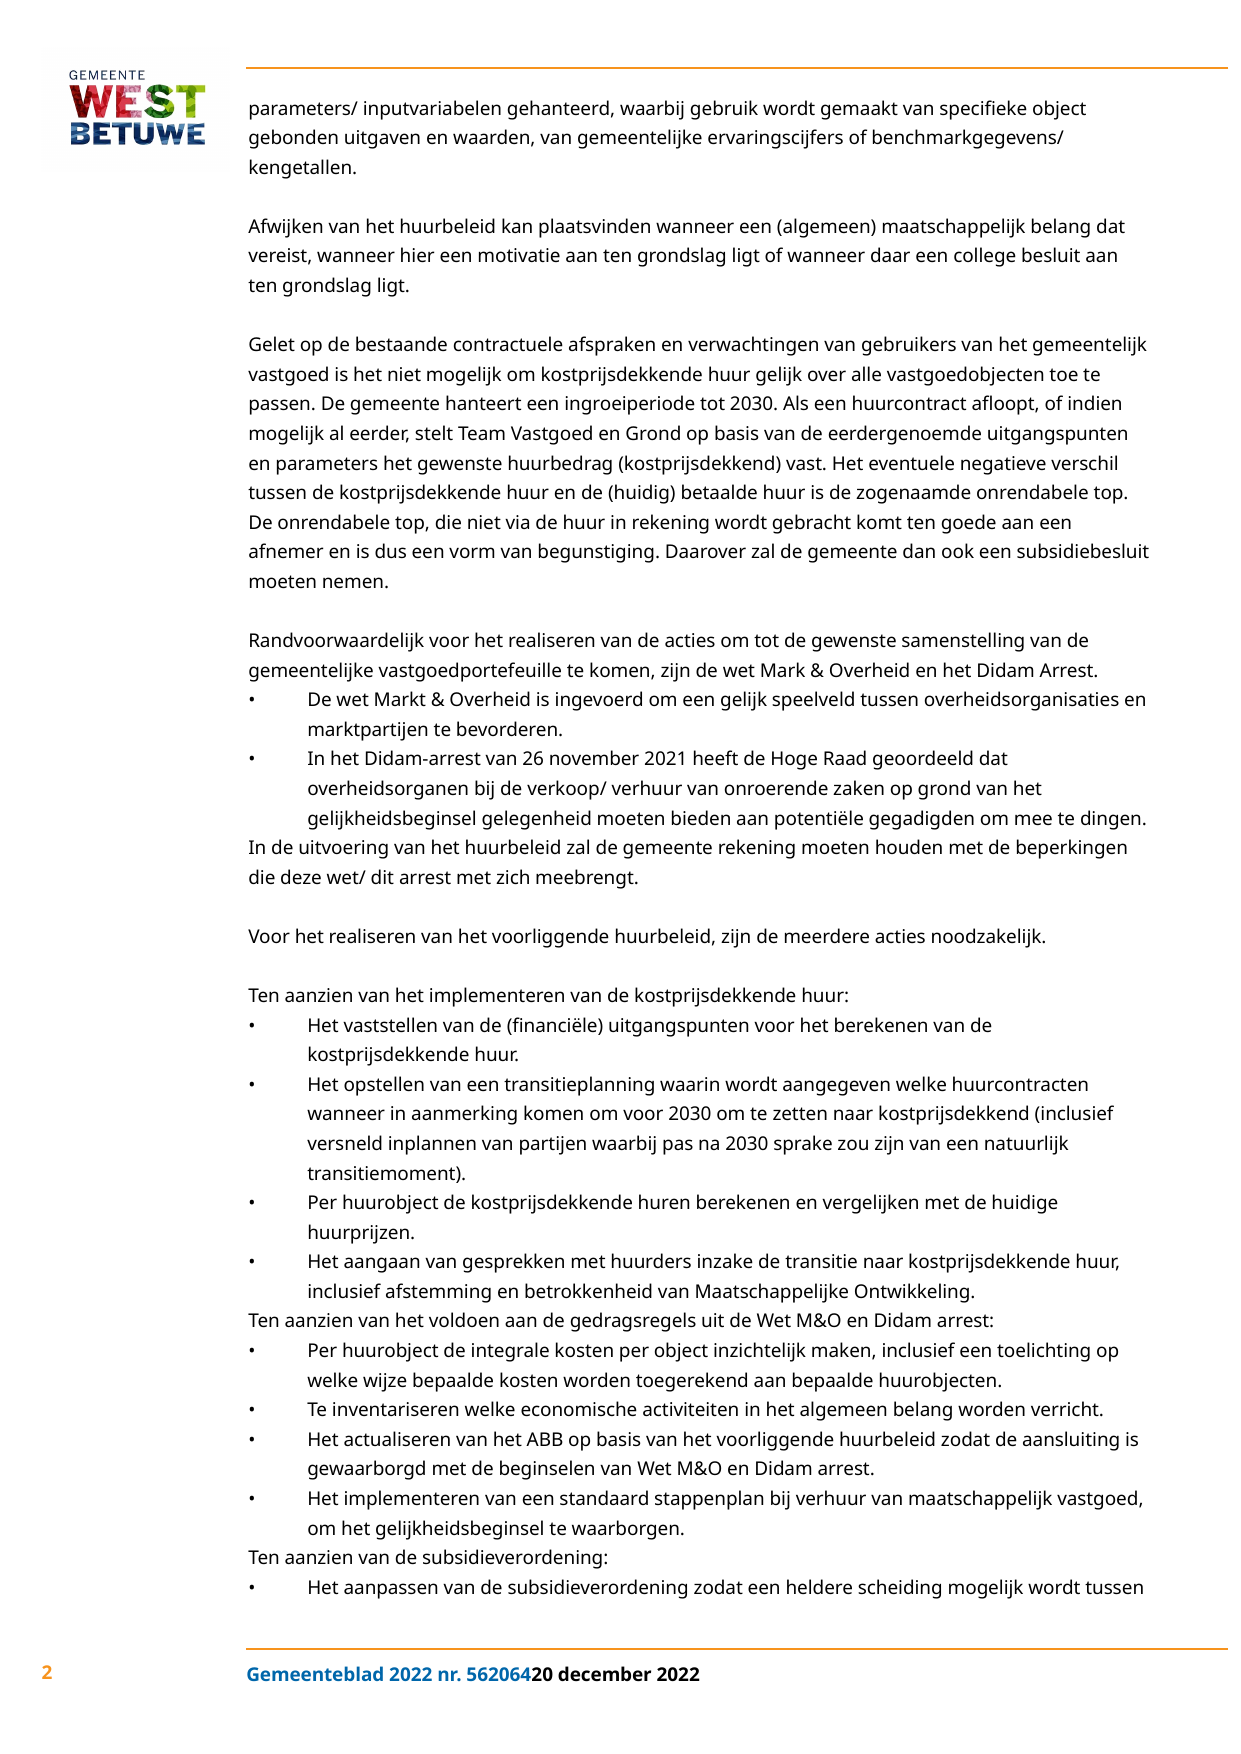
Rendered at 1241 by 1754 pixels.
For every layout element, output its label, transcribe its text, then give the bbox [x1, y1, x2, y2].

list Het implementeren van een standaard stappenplan bij verhuur van maatschappelijk vastgoed, om het gelijkheidsbeginsel te waarborgen. [248, 1485, 1152, 1541]
text Ten aanzien van het implementeren van de kostprijsdekkende huur: [248, 982, 1152, 1008]
list Het vaststellen van de (financiële) uitgangspunten voor het berekenen van de kostprijsdekkende huur. [248, 1012, 1152, 1067]
text Gelet op de bestaande contractuele afspraken en verwachtingen van gebruikers van het gemeentelijk vastgoed is het niet mogelijk om kostprijsdekkende huur gelijk over alle vastgoedobjecten toe te passen. De gemeente hanteert een ingroeiperiode tot 2030. Als een huurcontract afloopt, of indien mogelijk al eerder, stelt Team Vastgoed en Grond op basis van de eerdergenoemde uitgangspunten en parameters het gewenste huurbedrag (kostprijsdekkend) vast. Het eventuele negatieve verschil tussen de kostprijsdekkende huur en de (huidig) betaalde huur is de zogenaamde onrendabele top. De onrendabele top, die niet via de huur in rekening wordt gebracht komt ten goede aan een afnemer en is dus een vorm van begunstiging. Daarover zal de gemeente dan ook een subsidiebesluit moeten nemen. [248, 331, 1152, 594]
list Het actualiseren van het ABB op basis van het voorliggende huurbeleid zodat de aansluiting is gewaarborgd met de beginselen van Wet M&O en Didam arrest. [248, 1426, 1152, 1481]
list Het aangaan van gesprekken met huurders inzake de transitie naar kostprijsdekkende huur, inclusief afstemming en betrokkenheid van Maatschappelijke Ontwikkeling. [248, 1248, 1152, 1304]
list Te inventariseren welke economische activiteiten in het algemeen belang worden verricht. [248, 1396, 1152, 1422]
list Per huurobject de integrale kosten per object inzichtelijk maken, inclusief een toelichting op welke wijze bepaalde kosten worden toegerekend aan bepaalde huurobjecten. [248, 1337, 1152, 1393]
picture [41, 47, 231, 172]
list In het Didam-arrest van 26 november 2021 heeft de Hoge Raad geoordeeld dat overheidsorganen bij de verkoop/ verhuur van onroerende zaken op grond van het gelijkheidsbeginsel gelegenheid moeten bieden aan potentiële gegadigden om mee te dingen. [248, 746, 1152, 831]
text Ten aanzien van de subsidieverordening: [248, 1544, 1152, 1570]
text Afwijken van het huurbeleid kan plaatsvinden wanneer een (algemeen) maatschappelijk belang dat vereist, wanneer hier een motivatie aan ten grondslag ligt of wanneer daar een college besluit aan ten grondslag ligt. [248, 213, 1152, 298]
list De wet Markt & Overheid is ingevoerd om een gelijk speelveld tussen overheidsorganisaties en marktpartijen te bevorderen. [248, 686, 1152, 742]
text Ten aanzien van het voldoen aan de gedragsregels uit de Wet M&O en Didam arrest: [248, 1308, 1152, 1333]
text parameters/ inputvariabelen gehanteerd, waarbij gebruik wordt gemaakt van specifieke object gebonden uitgaven en waarden, van gemeentelijke ervaringscijfers of benchmarkgegevens/ kengetallen. [248, 95, 1152, 180]
list Het opstellen van een transitieplanning waarin wordt aangegeven welke huurcontracten wanneer in aanmerking komen om voor 2030 om te zetten naar kostprijsdekkend (inclusief versneld inplannen van partijen waarbij pas na 2030 sprake zou zijn van een natuurlijk transitiemoment). [248, 1071, 1152, 1186]
list Het aanpassen van de subsidieverordening zodat een heldere scheiding mogelijk wordt tussen [248, 1574, 1152, 1600]
text Voor het realiseren van het voorliggende huurbeleid, zijn de meerdere acties noodzakelijk. [248, 923, 1152, 949]
text Randvoorwaardelijk voor het realiseren van de acties om tot de gewenste samenstelling van de gemeentelijke vastgoedportefeuille te komen, zijn de wet Mark & Overheid en het Didam Arrest. [248, 627, 1152, 683]
list Per huurobject de kostprijsdekkende huren berekenen en vergelijken met de huidige huurprijzen. [248, 1189, 1152, 1245]
text In de uitvoering van het huurbeleid zal de gemeente rekening moeten houden met de beperkingen die deze wet/ dit arrest met zich meebrengt. [248, 834, 1152, 890]
